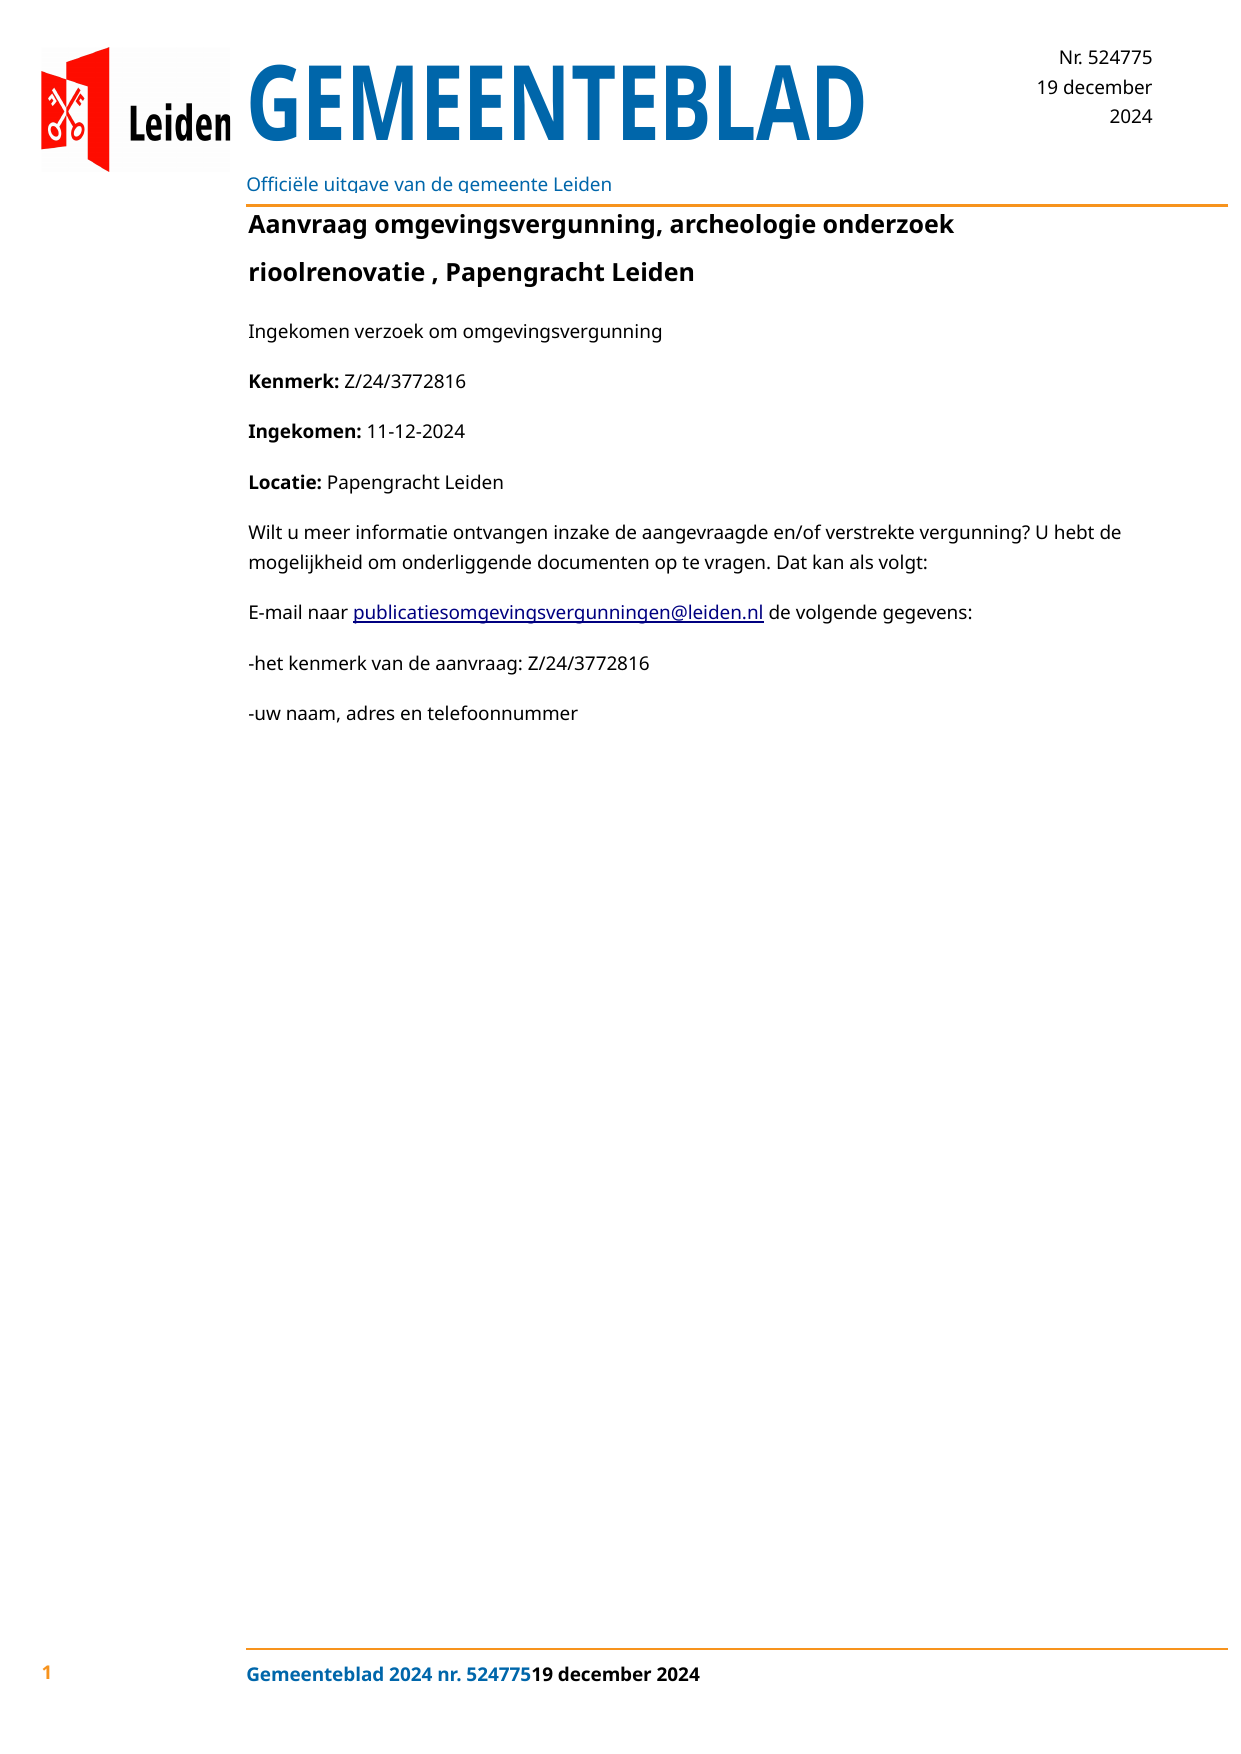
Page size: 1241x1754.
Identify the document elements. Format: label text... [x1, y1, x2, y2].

text E-mail naar publicatiesomgevingsvergunningen@leiden.nl de volgende gegevens: [248, 599, 1152, 625]
text Kenmerk: Z/24/3772816 [248, 368, 1152, 394]
picture [41, 47, 231, 172]
text -het kenmerk van de aanvraag: Z/24/3772816 [248, 650, 1152, 676]
text -uw naam, adres en telefoonnummer [248, 700, 1152, 726]
text Wilt u meer informatie ontvangen inzake de aangevraagde en/of verstrekte vergunning? U hebt de mogelijkheid om onderliggende documenten op te vragen. Dat kan als volgt: [248, 519, 1152, 575]
text Ingekomen verzoek om omgevingsvergunning [248, 318, 1152, 344]
text Ingekomen: 11-12-2024 [248, 419, 1152, 444]
text Locatie: Papengracht Leiden [248, 469, 1152, 495]
text Aanvraag omgevingsvergunning, archeologie onderzoek rioolrenovatie , Papengracht Leiden [248, 207, 1152, 288]
